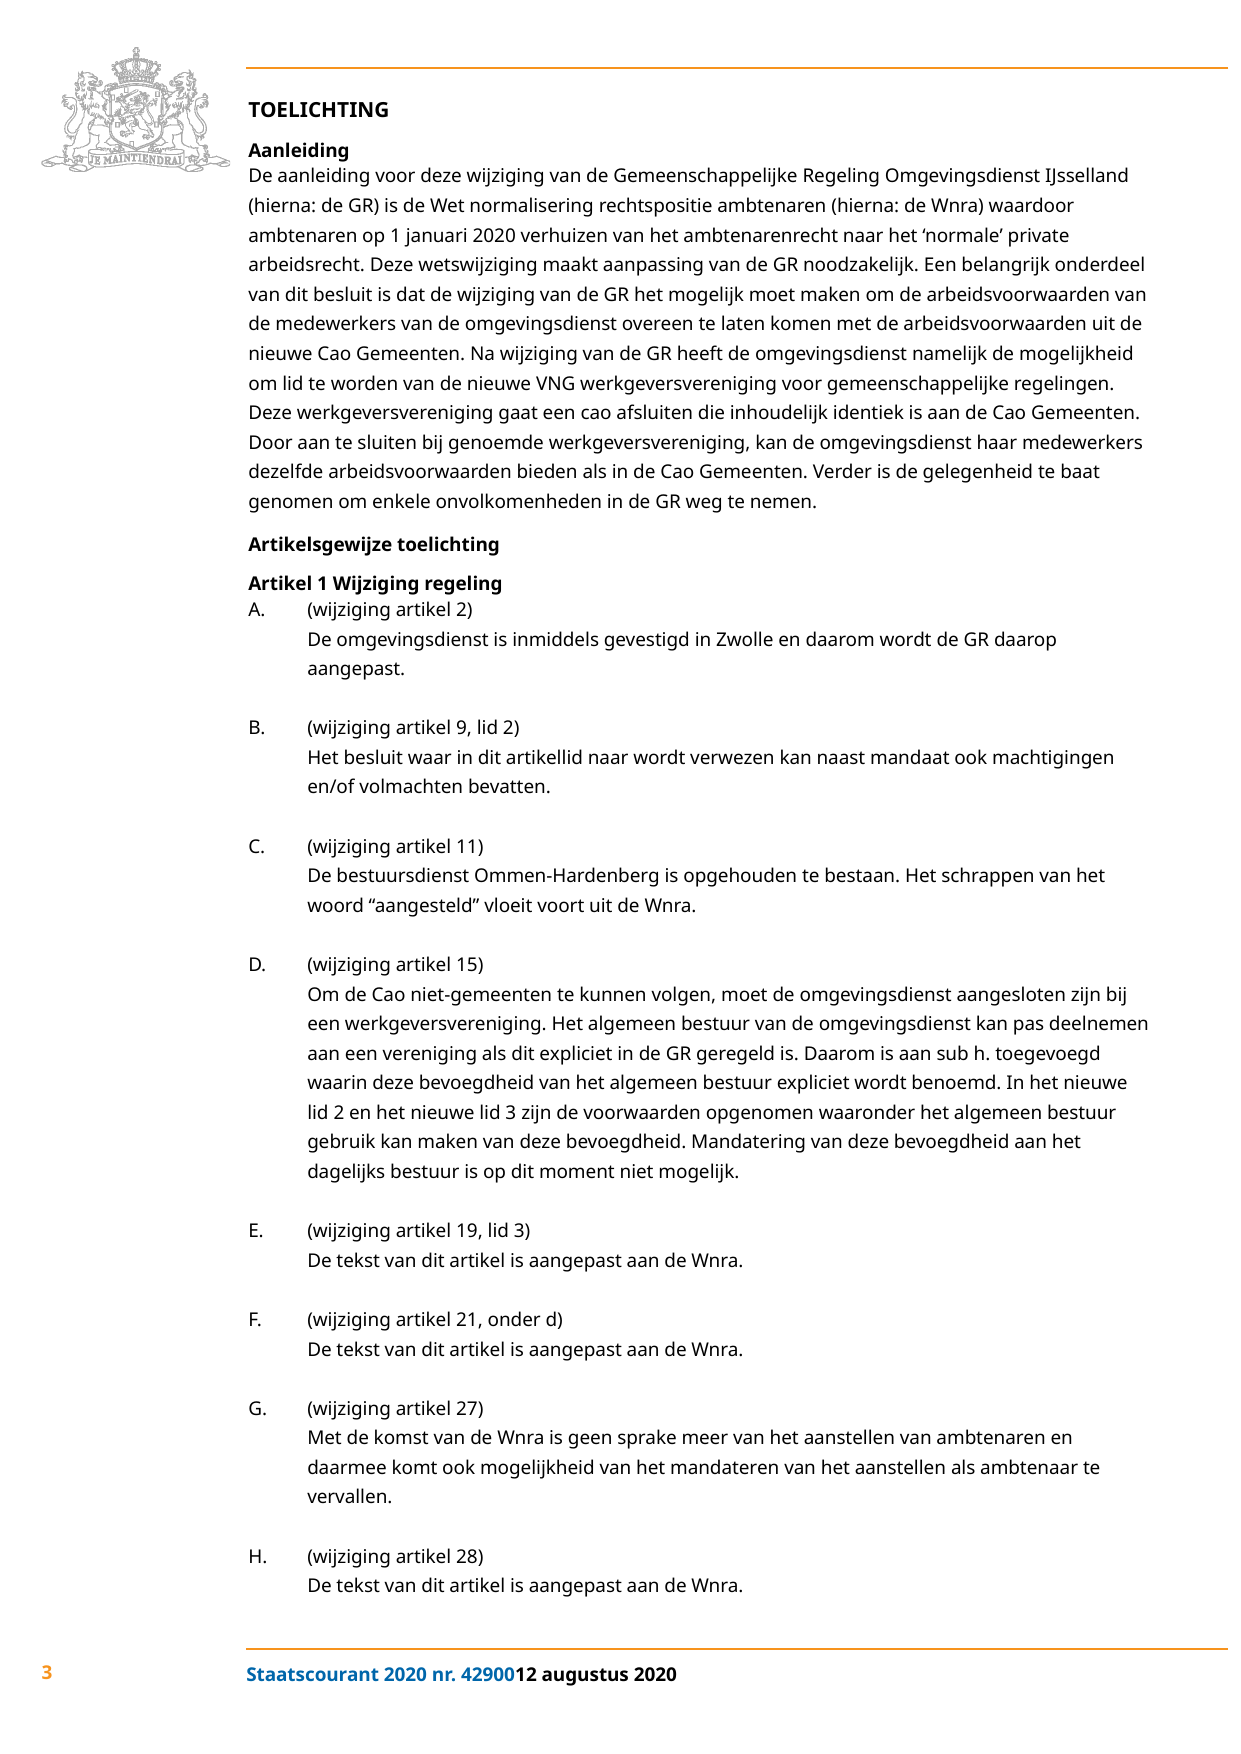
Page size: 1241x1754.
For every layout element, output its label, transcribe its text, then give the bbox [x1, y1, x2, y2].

list (wijziging artikel 9, lid 2) [248, 714, 1152, 740]
list (wijziging artikel 2) [248, 596, 1152, 622]
list Met de komst van de Wnra is geen sprake meer van het aanstellen van ambtenaren en daarmee komt ook mogelijkheid van het mandateren van het aanstellen als ambtenaar te vervallen. [248, 1424, 1152, 1509]
text TOELICHTING [248, 95, 1152, 123]
list De tekst van dit artikel is aangepast aan de Wnra. [248, 1336, 1152, 1361]
text De aanleiding voor deze wijziging van de Gemeenschappelijke Regeling Omgevingsdienst IJsselland (hierna: de GR) is de Wet normalisering rechtspositie ambtenaren (hierna: de Wnra) waardoor ambtenaren op 1 januari 2020 verhuizen van het ambtenarenrecht naar het ‘normale’ private arbeidsrecht. Deze wetswijziging maakt aanpassing van de GR noodzakelijk. Een belangrijk onderdeel van dit besluit is dat de wijziging van de GR het mogelijk moet maken om de arbeidsvoorwaarden van de medewerkers van de omgevingsdienst overeen te laten komen met de arbeidsvoorwaarden uit de nieuwe Cao Gemeenten. Na wijziging van de GR heeft de omgevingsdienst namelijk de mogelijkheid om lid te worden van de nieuwe VNG werkgeversvereniging voor gemeenschappelijke regelingen. Deze werkgeversvereniging gaat een cao afsluiten die inhoudelijk identiek is aan de Cao Gemeenten. Door aan te sluiten bij genoemde werkgeversvereniging, kan de omgevingsdienst haar medewerkers dezelfde arbeidsvoorwaarden bieden als in de Cao Gemeenten. Verder is de gelegenheid te baat genomen om enkele onvolkomenheden in de GR weg te nemen. [248, 163, 1152, 514]
list Het besluit waar in dit artikellid naar wordt verwezen kan naast mandaat ook machtigingen en/of volmachten bevatten. [248, 744, 1152, 799]
list Om de Cao niet-gemeenten te kunnen volgen, moet de omgevingsdienst aangesloten zijn bij een werkgeversvereniging. Het algemeen bestuur van de omgevingsdienst kan pas deelnemen aan een vereniging als dit expliciet in de GR geregeld is. Daarom is aan sub h. toegevoegd waarin deze bevoegdheid van het algemeen bestuur expliciet wordt benoemd. In het nieuwe lid 2 en het nieuwe lid 3 zijn de voorwaarden opgenomen waaronder het algemeen bestuur gebruik kan maken van deze bevoegdheid. Mandatering van deze bevoegdheid aan het dagelijks bestuur is op dit moment niet mogelijk. [248, 981, 1152, 1184]
list De tekst van dit artikel is aangepast aan de Wnra. [248, 1572, 1152, 1598]
text Artikelsgewijze toelichting [248, 531, 1152, 557]
list (wijziging artikel 28) [248, 1543, 1152, 1568]
list De bestuursdienst Ommen-Hardenberg is opgehouden te bestaan. Het schrappen van het woord “aangesteld” vloeit voort uit de Wnra. [248, 862, 1152, 918]
list De omgevingsdienst is inmiddels gevestigd in Zwolle en daarom wordt de GR daarop aangepast. [248, 626, 1152, 681]
list (wijziging artikel 21, onder d) [248, 1306, 1152, 1332]
list (wijziging artikel 27) [248, 1395, 1152, 1421]
list (wijziging artikel 11) [248, 833, 1152, 858]
list (wijziging artikel 15) [248, 951, 1152, 977]
list De tekst van dit artikel is aangepast aan de Wnra. [248, 1247, 1152, 1273]
list (wijziging artikel 19, lid 3) [248, 1217, 1152, 1243]
text Aanleiding [248, 137, 1152, 163]
text Artikel 1 Wijziging regeling [248, 570, 1152, 596]
picture [41, 47, 231, 172]
